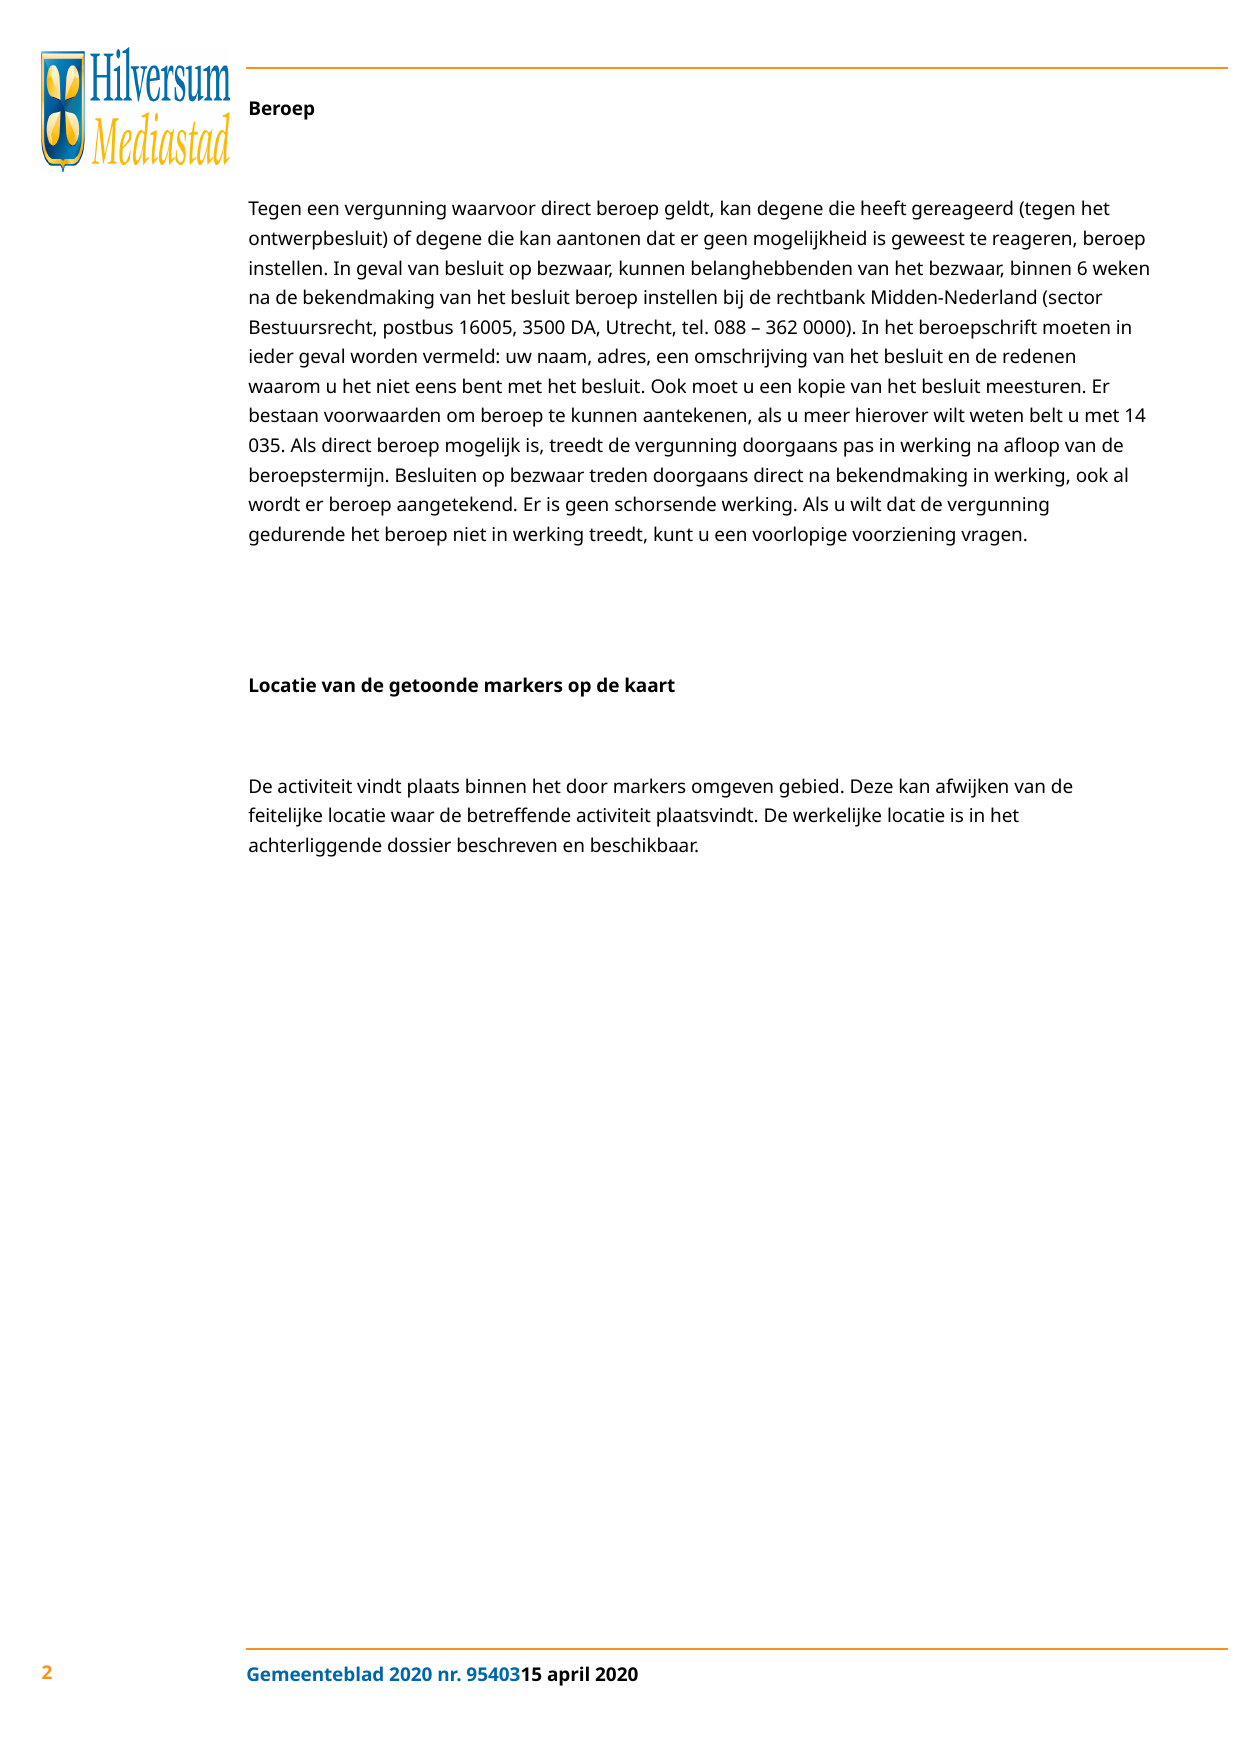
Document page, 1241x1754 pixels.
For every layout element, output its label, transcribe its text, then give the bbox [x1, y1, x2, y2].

text Locatie van de getoonde markers op de kaart [248, 672, 1152, 698]
text Tegen een vergunning waarvoor direct beroep geldt, kan degene die heeft gereageerd (tegen het ontwerpbesluit) of degene die kan aantonen dat er geen mogelijkheid is geweest te reageren, beroep instellen. In geval van besluit op bezwaar, kunnen belanghebbenden van het bezwaar, binnen 6 weken na de bekendmaking van het besluit beroep instellen bij de rechtbank Midden-Nederland (sector Bestuursrecht, postbus 16005, 3500 DA, Utrecht, tel. 088 – 362 0000). In het beroepschrift moeten in ieder geval worden vermeld: uw naam, adres, een omschrijving van het besluit en de redenen waarom u het niet eens bent met het besluit. Ook moet u een kopie van het besluit meesturen. Er bestaan voorwaarden om beroep te kunnen aantekenen, als u meer hierover wilt weten belt u met 14 035. Als direct beroep mogelijk is, treedt de vergunning doorgaans pas in werking na afloop van de beroepstermijn. Besluiten op bezwaar treden doorgaans direct na bekendmaking in werking, ook al wordt er beroep aangetekend. Er is geen schorsende werking. Als u wilt dat de vergunning gedurende het beroep niet in werking treedt, kunt u een voorlopige voorziening vragen. [248, 196, 1152, 547]
picture [41, 47, 231, 172]
text Beroep [248, 95, 1152, 121]
text De activiteit vindt plaats binnen het door markers omgeven gebied. Deze kan afwijken van de feitelijke locatie waar de betreffende activiteit plaatsvindt. De werkelijke locatie is in het achterliggende dossier beschreven en beschikbaar. [248, 773, 1152, 858]
